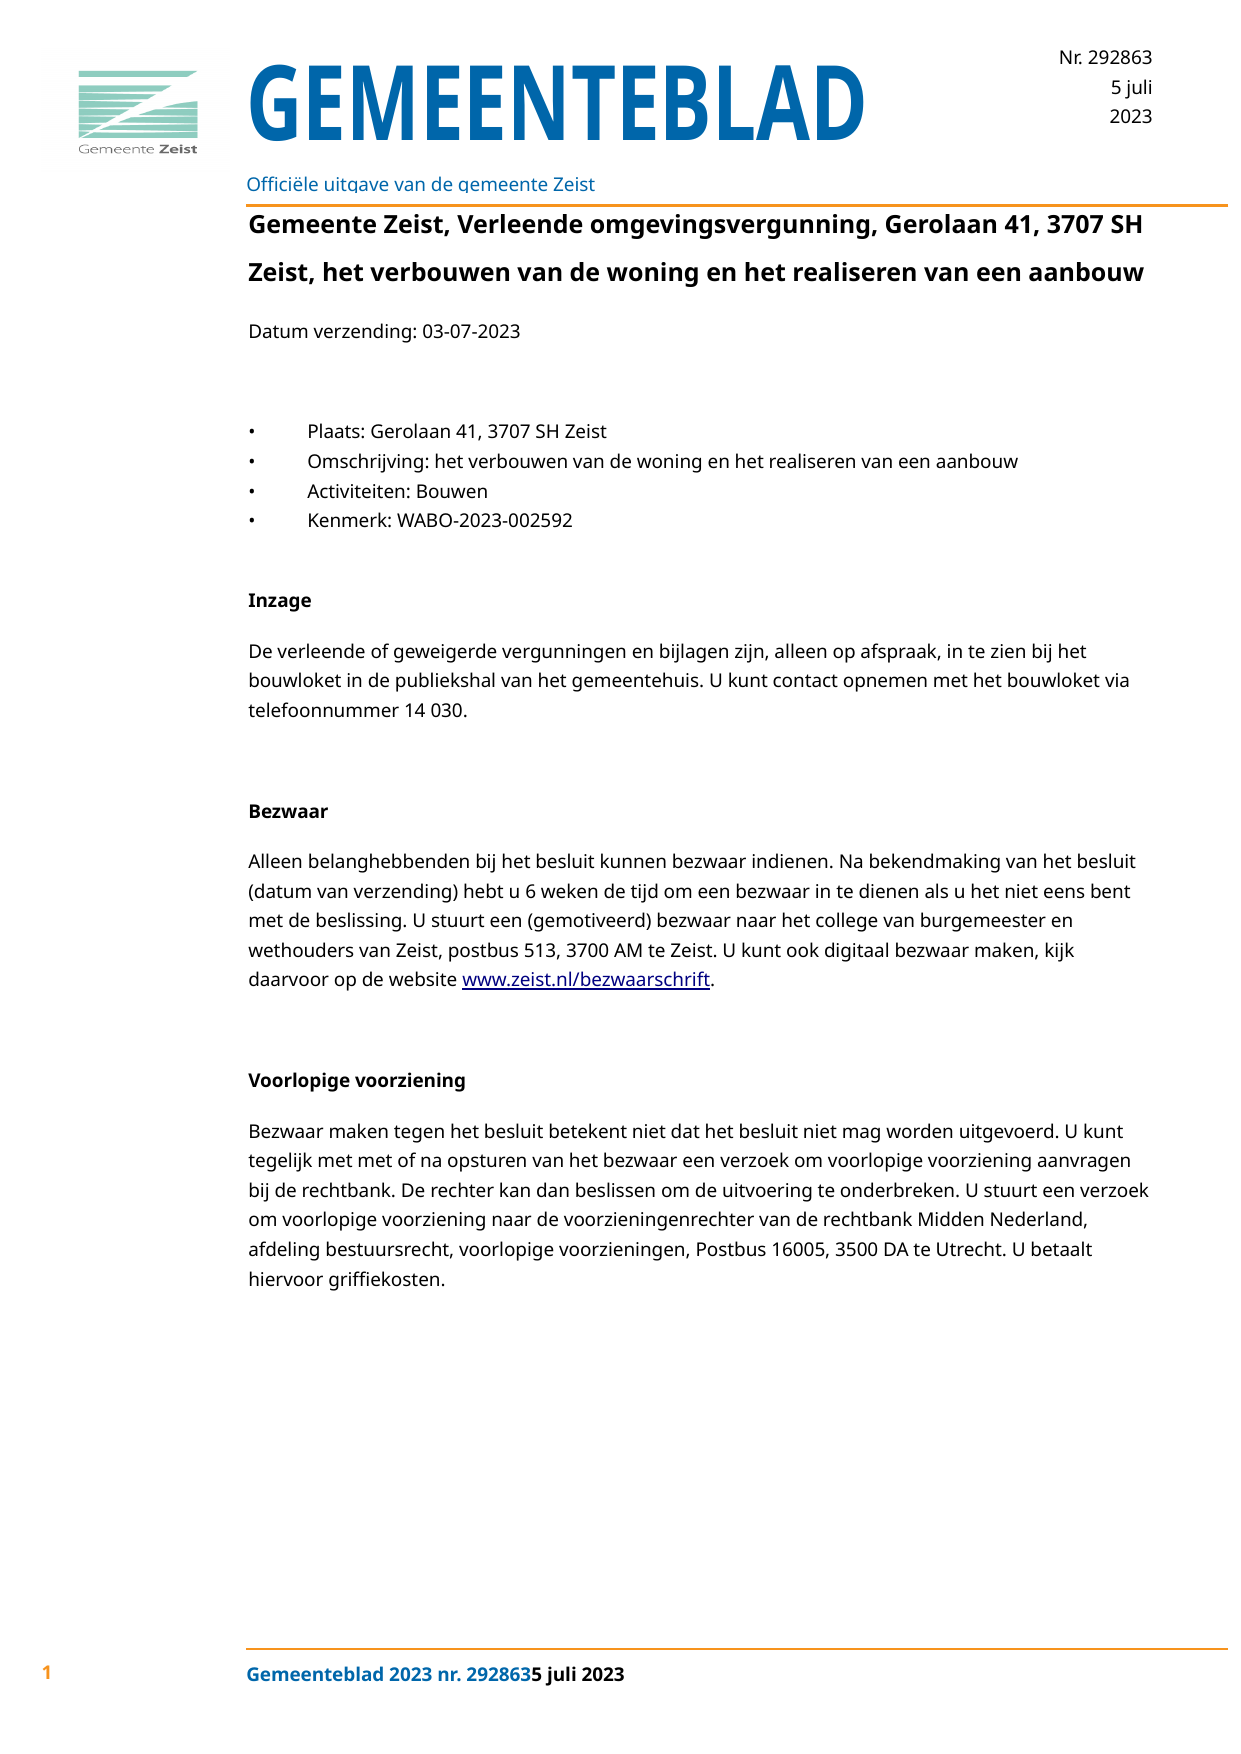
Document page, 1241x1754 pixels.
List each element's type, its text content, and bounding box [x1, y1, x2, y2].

text Voorlopige voorziening [248, 1067, 1152, 1093]
text Datum verzending: 03-07-2023 [248, 318, 1152, 344]
text Gemeente Zeist, Verleende omgevingsvergunning, Gerolaan 41, 3707 SH Zeist, het verbouwen van de woning en het realiseren van een aanbouw [248, 207, 1152, 288]
list Activiteiten: Bouwen [248, 478, 1152, 504]
text Inzage [248, 587, 1152, 613]
text Alleen belanghebbenden bij het besluit kunnen bezwaar indienen. Na bekendmaking van het besluit (datum van verzending) hebt u 6 weken de tijd om een bezwaar in te dienen als u het niet eens bent met de beslissing. U stuurt een (gemotiveerd) bezwaar naar het college van burgemeester en wethouders van Zeist, postbus 513, 3700 AM te Zeist. U kunt ook digitaal bezwaar maken, kijk daarvoor op de website www.zeist.nl/bezwaarschrift. [248, 848, 1152, 992]
list Omschrijving: het verbouwen van de woning en het realiseren van een aanbouw [248, 448, 1152, 474]
list Plaats: Gerolaan 41, 3707 SH Zeist [248, 419, 1152, 444]
list Kenmerk: WABO-2023-002592 [248, 507, 1152, 533]
text Bezwaar [248, 798, 1152, 824]
picture [41, 47, 231, 172]
text De verleende of geweigerde vergunningen en bijlagen zijn, alleen op afspraak, in te zien bij het bouwloket in de publiekshal van het gemeentehuis. U kunt contact opnemen met het bouwloket via telefoonnummer 14 030. [248, 638, 1152, 723]
text Bezwaar maken tegen het besluit betekent niet dat het besluit niet mag worden uitgevoerd. U kunt tegelijk met met of na opsturen van het bezwaar een verzoek om voorlopige voorziening aanvragen bij de rechtbank. De rechter kan dan beslissen om de uitvoering te onderbreken. U stuurt een verzoek om voorlopige voorziening naar de voorzieningenrechter van de rechtbank Midden Nederland, afdeling bestuursrecht, voorlopige voorzieningen, Postbus 16005, 3500 DA te Utrecht. U betaalt hiervoor griffiekosten. [248, 1118, 1152, 1292]
